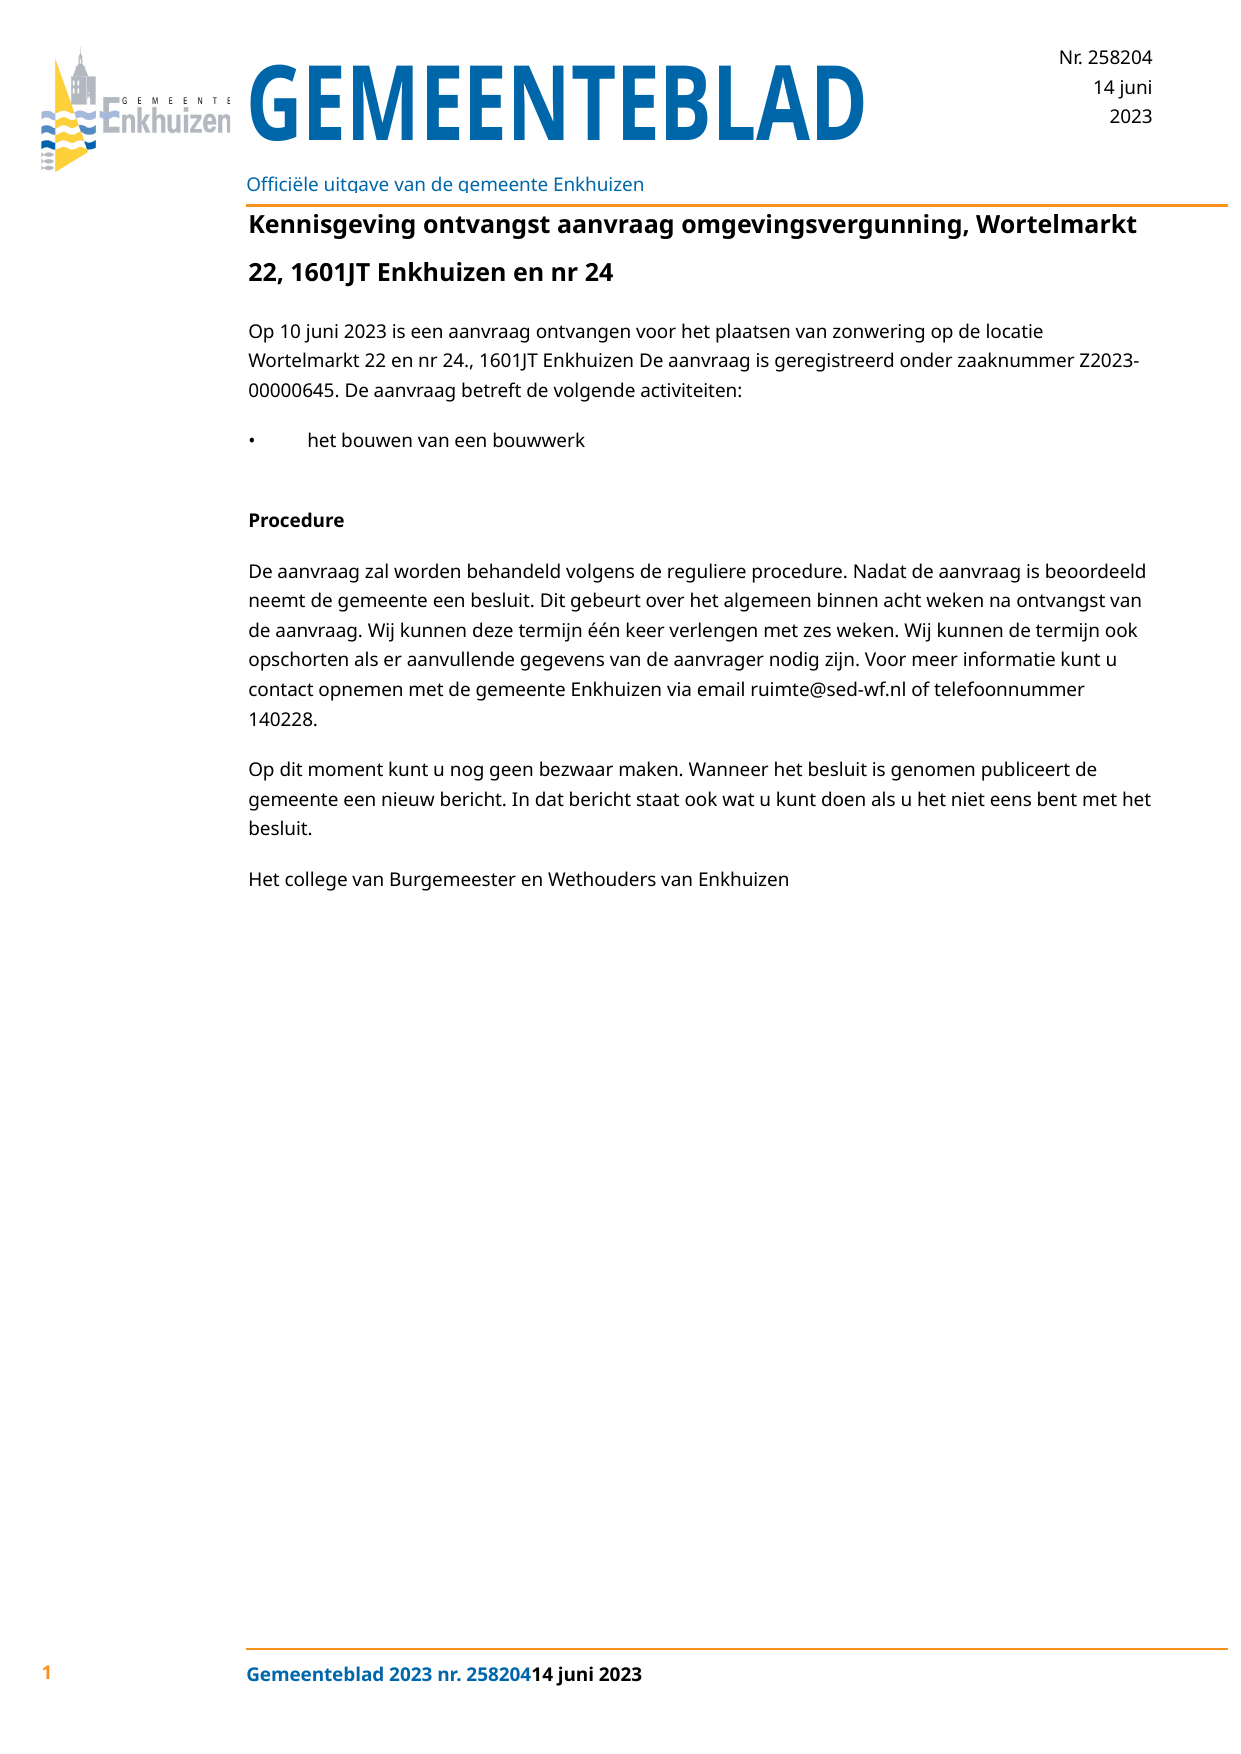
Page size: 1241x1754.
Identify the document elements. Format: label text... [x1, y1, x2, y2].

text Het college van Burgemeester en Wethouders van Enkhuizen [248, 866, 1152, 892]
text Procedure [248, 507, 1152, 533]
picture [41, 47, 231, 172]
text Kennisgeving ontvangst aanvraag omgevingsvergunning, Wortelmarkt 22, 1601JT Enkhuizen en nr 24 [248, 207, 1152, 288]
text De aanvraag zal worden behandeld volgens de reguliere procedure. Nadat de aanvraag is beoordeeld neemt de gemeente een besluit. Dit gebeurt over het algemeen binnen acht weken na ontvangst van de aanvraag. Wij kunnen deze termijn één keer verlengen met zes weken. Wij kunnen de termijn ook opschorten als er aanvullende gegevens van de aanvrager nodig zijn. Voor meer informatie kunt u contact opnemen met de gemeente Enkhuizen via email ruimte@sed-wf.nl of telefoonnummer 140228. [248, 558, 1152, 732]
list het bouwen van een bouwwerk [248, 427, 1152, 453]
text Op 10 juni 2023 is een aanvraag ontvangen voor het plaatsen van zonwering op de locatie Wortelmarkt 22 en nr 24., 1601JT Enkhuizen De aanvraag is geregistreerd onder zaaknummer Z2023-00000645. De aanvraag betreft de volgende activiteiten: [248, 318, 1152, 403]
text Op dit moment kunt u nog geen bezwaar maken. Wanneer het besluit is genomen publiceert de gemeente een nieuw bericht. In dat bericht staat ook wat u kunt doen als u het niet eens bent met het besluit. [248, 756, 1152, 841]
